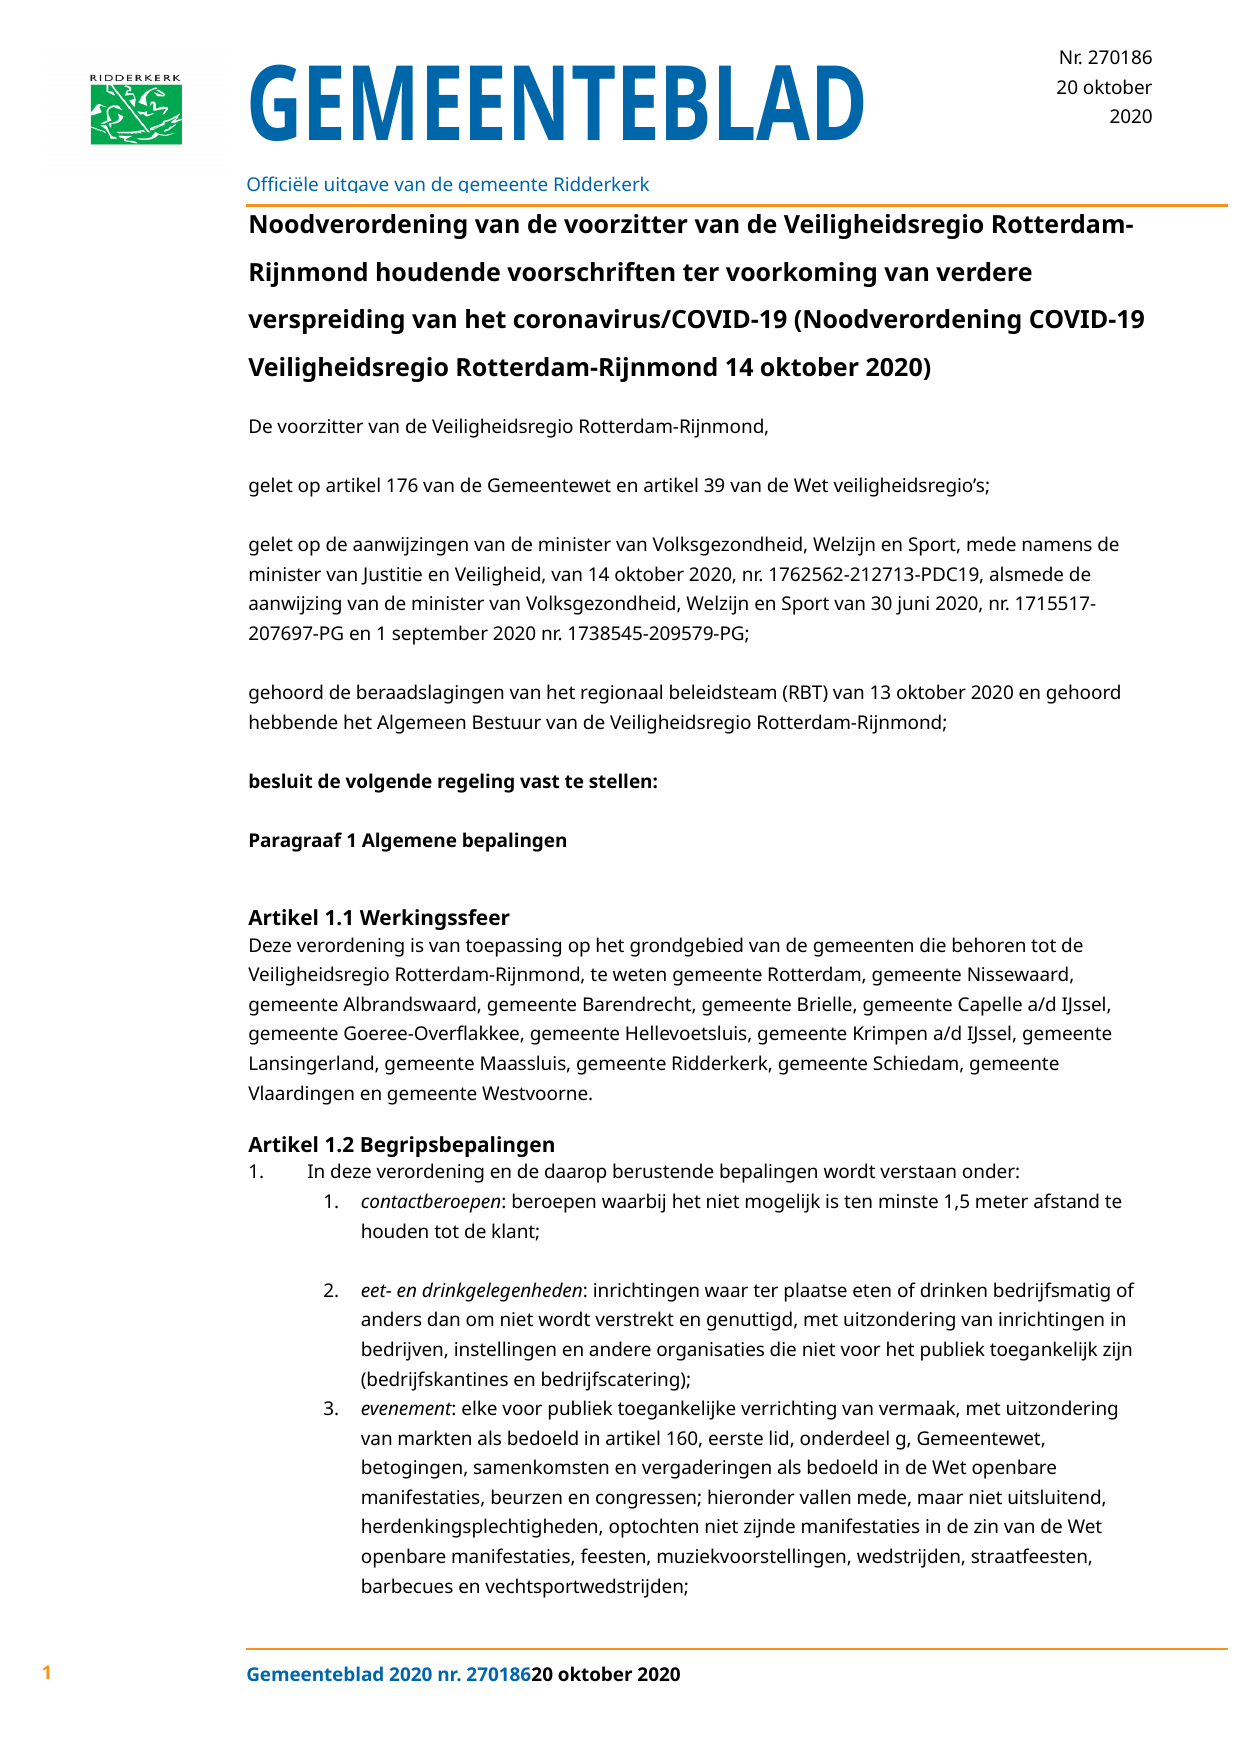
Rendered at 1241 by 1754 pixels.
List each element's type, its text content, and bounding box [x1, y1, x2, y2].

list eet- en drinkgelegenheden: inrichtingen waar ter plaatse eten of drinken bedrijfsmatig of anders dan om niet wordt verstrekt en genuttigd, met uitzondering van inrichtingen in bedrijven, instellingen en andere organisaties die niet voor het publiek toegankelijk zijn (bedrijfskantines en bedrijfscatering); [323, 1277, 1152, 1391]
text Paragraaf 1 Algemene bepalingen [248, 827, 1152, 853]
text Deze verordening is van toepassing op het grondgebied van de gemeenten die behoren tot de Veiligheidsregio Rotterdam-Rijnmond, te weten gemeente Rotterdam, gemeente Nissewaard, gemeente Albrandswaard, gemeente Barendrecht, gemeente Brielle, gemeente Capelle a/d IJssel, gemeente Goeree-Overflakkee, gemeente Hellevoetsluis, gemeente Krimpen a/d IJssel, gemeente Lansingerland, gemeente Maassluis, gemeente Ridderkerk, gemeente Schiedam, gemeente Vlaardingen en gemeente Westvoorne. [248, 932, 1152, 1106]
text gehoord de beraadslagingen van het regionaal beleidsteam (RBT) van 13 oktober 2020 en gehoord hebbende het Algemeen Bestuur van de Veiligheidsregio Rotterdam-Rijnmond; [248, 679, 1152, 735]
list evenement: elke voor publiek toegankelijke verrichting van vermaak, met uitzondering van markten als bedoeld in artikel 160, eerste lid, onderdeel g, Gemeentewet, betogingen, samenkomsten en vergaderingen als bedoeld in de Wet openbare manifestaties, beurzen en congressen; hieronder vallen mede, maar niet uitsluitend, herdenkingsplechtigheden, optochten niet zijnde manifestaties in de zin van de Wet openbare manifestaties, feesten, muziekvoorstellingen, wedstrijden, straatfeesten, barbecues en vechtsportwedstrijden; [323, 1395, 1152, 1598]
text Artikel 1.2 Begripsbepalingen [248, 1130, 1152, 1159]
list In deze verordening en de daarop berustende bepalingen wordt verstaan onder: [248, 1159, 1152, 1184]
text De voorzitter van de Veiligheidsregio Rotterdam-Rijnmond, [248, 413, 1152, 439]
text Noodverordening van de voorzitter van de Veiligheidsregio Rotterdam-Rijnmond houdende voorschriften ter voorkoming van verdere verspreiding van het coronavirus/COVID-19 (Noodverordening COVID-19 Veiligheidsregio Rotterdam-Rijnmond 14 oktober 2020) [248, 207, 1152, 384]
picture [41, 47, 231, 172]
text gelet op de aanwijzingen van de minister van Volksgezondheid, Welzijn en Sport, mede namens de minister van Justitie en Veiligheid, van 14 oktober 2020, nr. 1762562-212713-PDC19, alsmede de aanwijzing van de minister van Volksgezondheid, Welzijn en Sport van 30 juni 2020, nr. 1715517-207697-PG en 1 september 2020 nr. 1738545-209579-PG; [248, 531, 1152, 646]
text Artikel 1.1 Werkingssfeer [248, 903, 1152, 932]
text gelet op artikel 176 van de Gemeentewet en artikel 39 van de Wet veiligheidsregio’s; [248, 472, 1152, 498]
list contactberoepen: beroepen waarbij het niet mogelijk is ten minste 1,5 meter afstand te houden tot de klant; [323, 1188, 1152, 1243]
text besluit de volgende regeling vast te stellen: [248, 768, 1152, 794]
